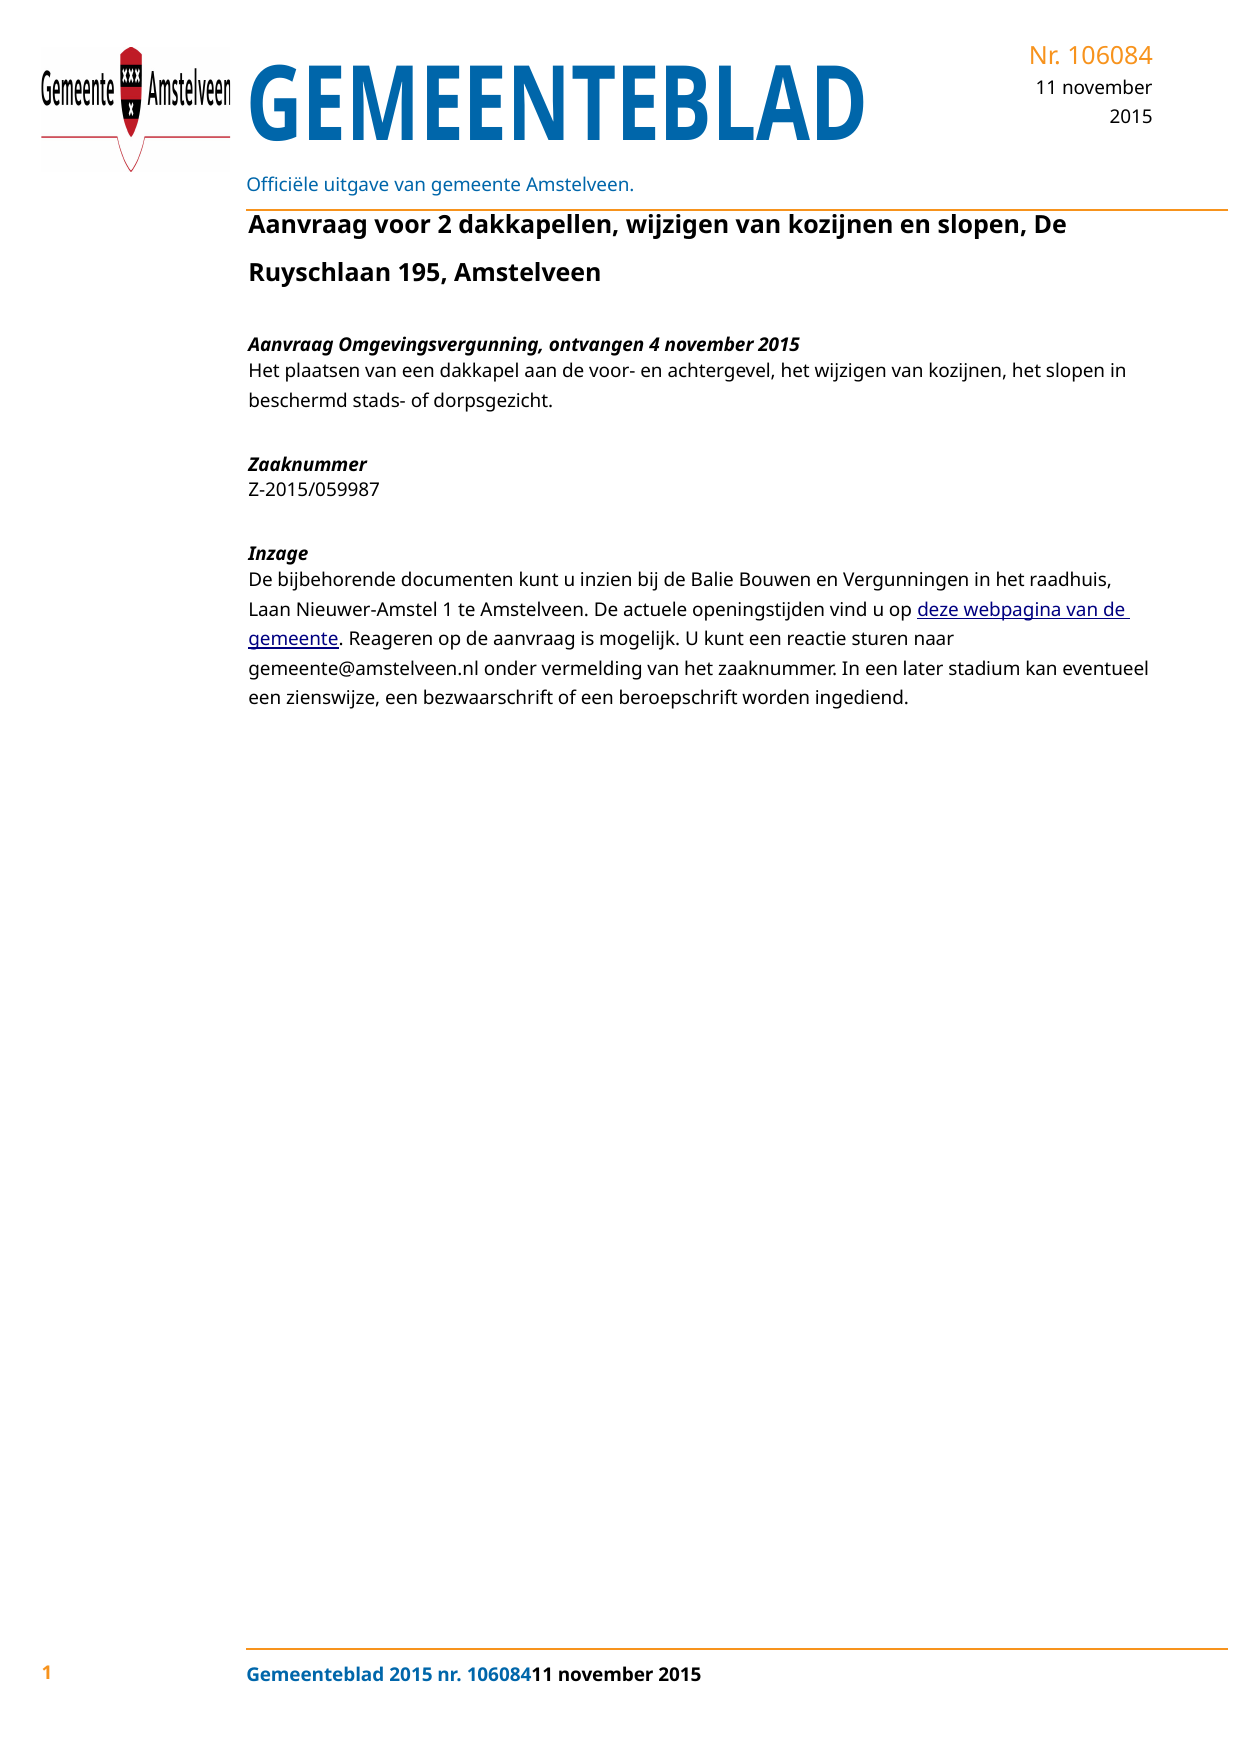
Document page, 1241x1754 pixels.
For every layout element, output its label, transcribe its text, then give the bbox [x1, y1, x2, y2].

text Z-2015/059987 [248, 476, 1152, 502]
picture [41, 47, 231, 172]
text Het plaatsen van een dakkapel aan de voor- en achtergevel, het wijzigen van kozijnen, het slopen in beschermd stads- of dorpsgezicht. [248, 357, 1152, 412]
text De bijbehorende documenten kunt u inzien bij de Balie Bouwen en Vergunningen in het raadhuis, Laan Nieuwer-Amstel 1 te Amstelveen. De actuele openingstijden vind u op deze webpagina van de gemeente. Reageren op de aanvraag is mogelijk. U kunt een reactie sturen naar gemeente@amstelveen.nl onder vermelding van het zaaknummer. In een later stadium kan eventueel een zienswijze, een bezwaarschrift of een beroepschrift worden ingediend. [248, 566, 1152, 710]
text Aanvraag Omgevingsvergunning, ontvangen 4 november 2015 [248, 331, 1152, 357]
text Zaaknummer [248, 451, 1152, 476]
text Inzage [248, 540, 1152, 566]
text Aanvraag voor 2 dakkapellen, wijzigen van kozijnen en slopen, De Ruyschlaan 195, Amstelveen [248, 211, 1152, 288]
